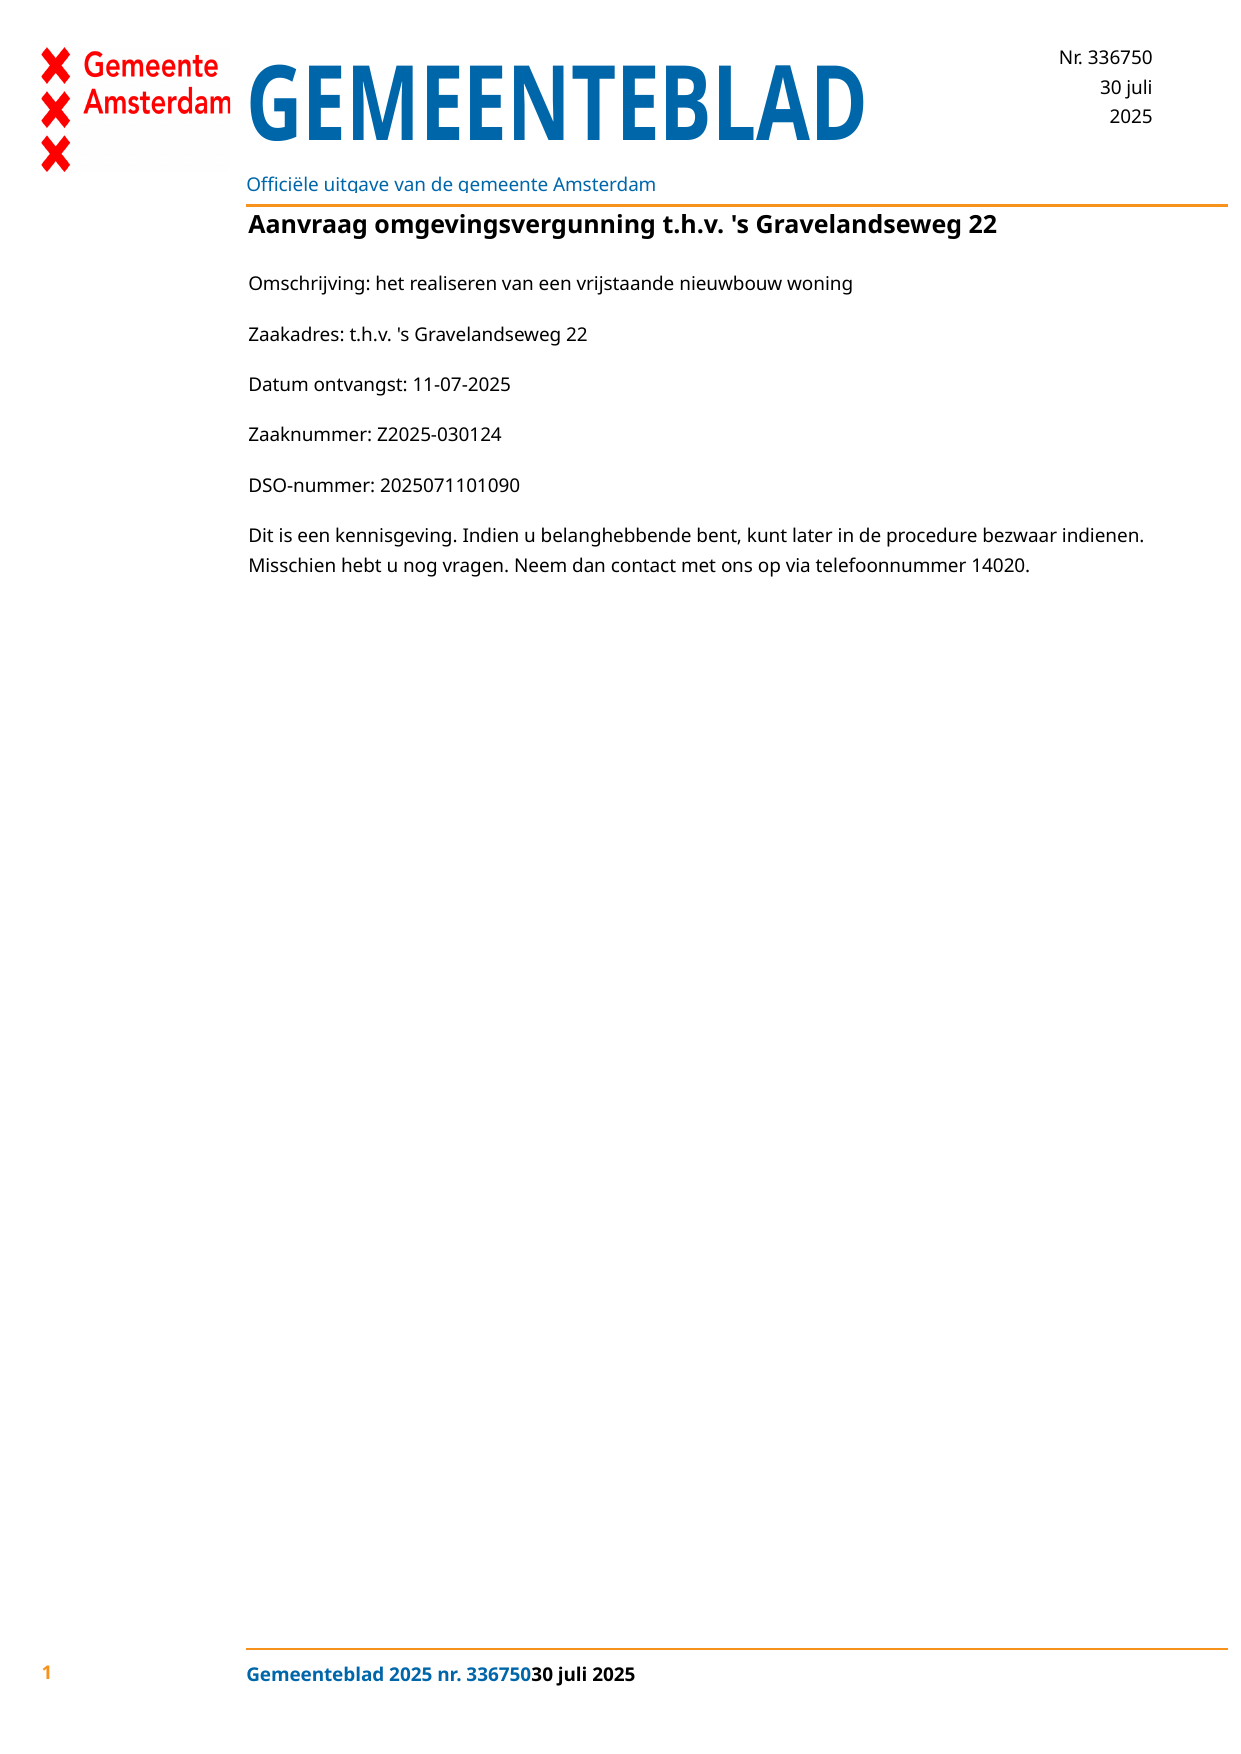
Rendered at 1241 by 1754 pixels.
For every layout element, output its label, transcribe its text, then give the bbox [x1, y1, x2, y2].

text Aanvraag omgevingsvergunning t.h.v. 's Gravelandseweg 22 [248, 207, 1152, 241]
text Zaakadres: t.h.v. 's Gravelandseweg 22 [248, 321, 1152, 346]
text Omschrijving: het realiseren van een vrijstaande nieuwbouw woning [248, 270, 1152, 296]
picture [41, 47, 231, 172]
text Zaaknummer: Z2025-030124 [248, 422, 1152, 447]
text Datum ontvangst: 11-07-2025 [248, 371, 1152, 397]
text Dit is een kennisgeving. Indien u belanghebbende bent, kunt later in de procedure bezwaar indienen. Misschien hebt u nog vragen. Neem dan contact met ons op via telefoonnummer 14020. [248, 522, 1152, 578]
text DSO-nummer: 2025071101090 [248, 472, 1152, 498]
